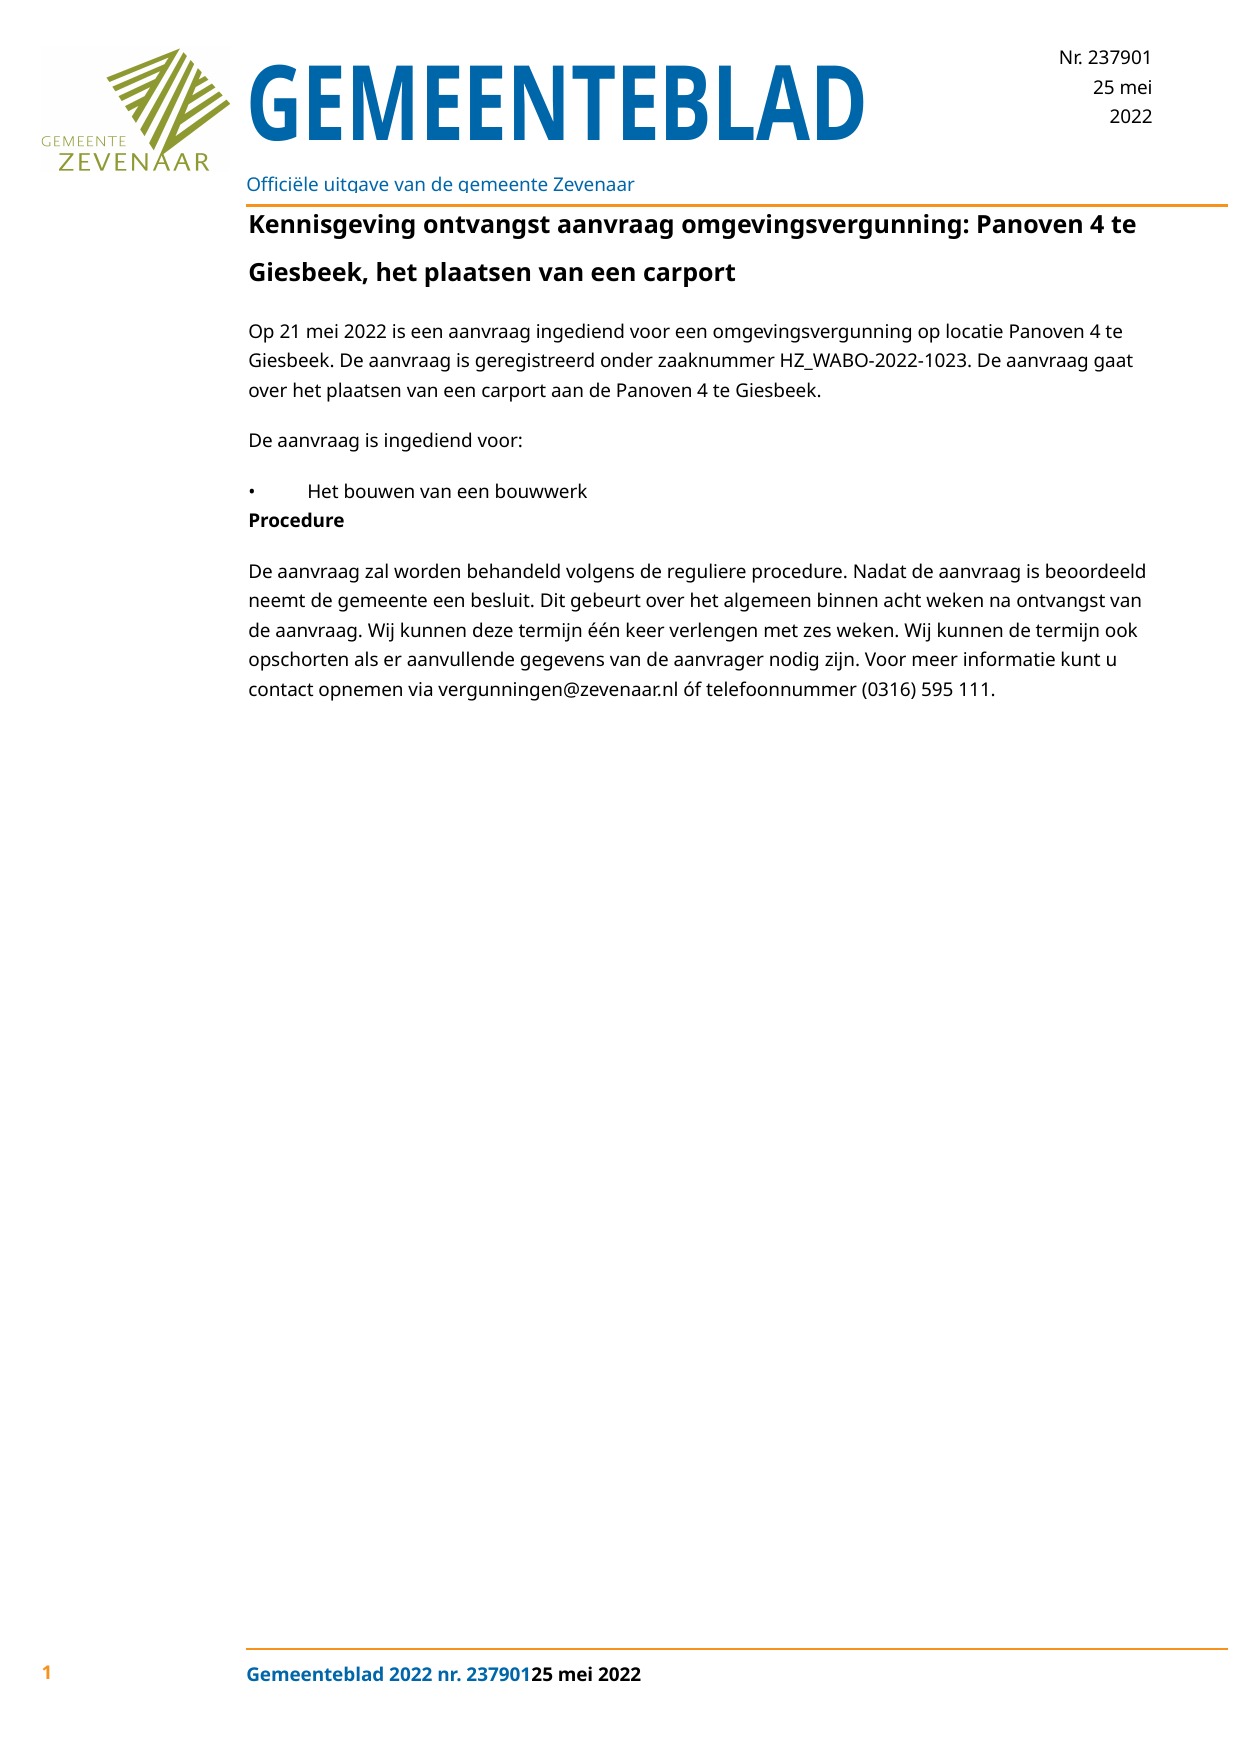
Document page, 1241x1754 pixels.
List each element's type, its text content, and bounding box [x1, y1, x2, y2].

text Op 21 mei 2022 is een aanvraag ingediend voor een omgevingsvergunning op locatie Panoven 4 te Giesbeek. De aanvraag is geregistreerd onder zaaknummer HZ_WABO-2022-1023. De aanvraag gaat over het plaatsen van een carport aan de Panoven 4 te Giesbeek. [248, 318, 1152, 403]
text Kennisgeving ontvangst aanvraag omgevingsvergunning: Panoven 4 te Giesbeek, het plaatsen van een carport [248, 207, 1152, 288]
text De aanvraag zal worden behandeld volgens de reguliere procedure. Nadat de aanvraag is beoordeeld neemt de gemeente een besluit. Dit gebeurt over het algemeen binnen acht weken na ontvangst van de aanvraag. Wij kunnen deze termijn één keer verlengen met zes weken. Wij kunnen de termijn ook opschorten als er aanvullende gegevens van de aanvrager nodig zijn. Voor meer informatie kunt u contact opnemen via vergunningen@zevenaar.nl óf telefoonnummer (0316) 595 111. [248, 558, 1152, 702]
picture [41, 47, 231, 172]
list Het bouwen van een bouwwerk [248, 478, 1152, 504]
text Procedure [248, 507, 1152, 533]
text De aanvraag is ingediend voor: [248, 427, 1152, 453]
